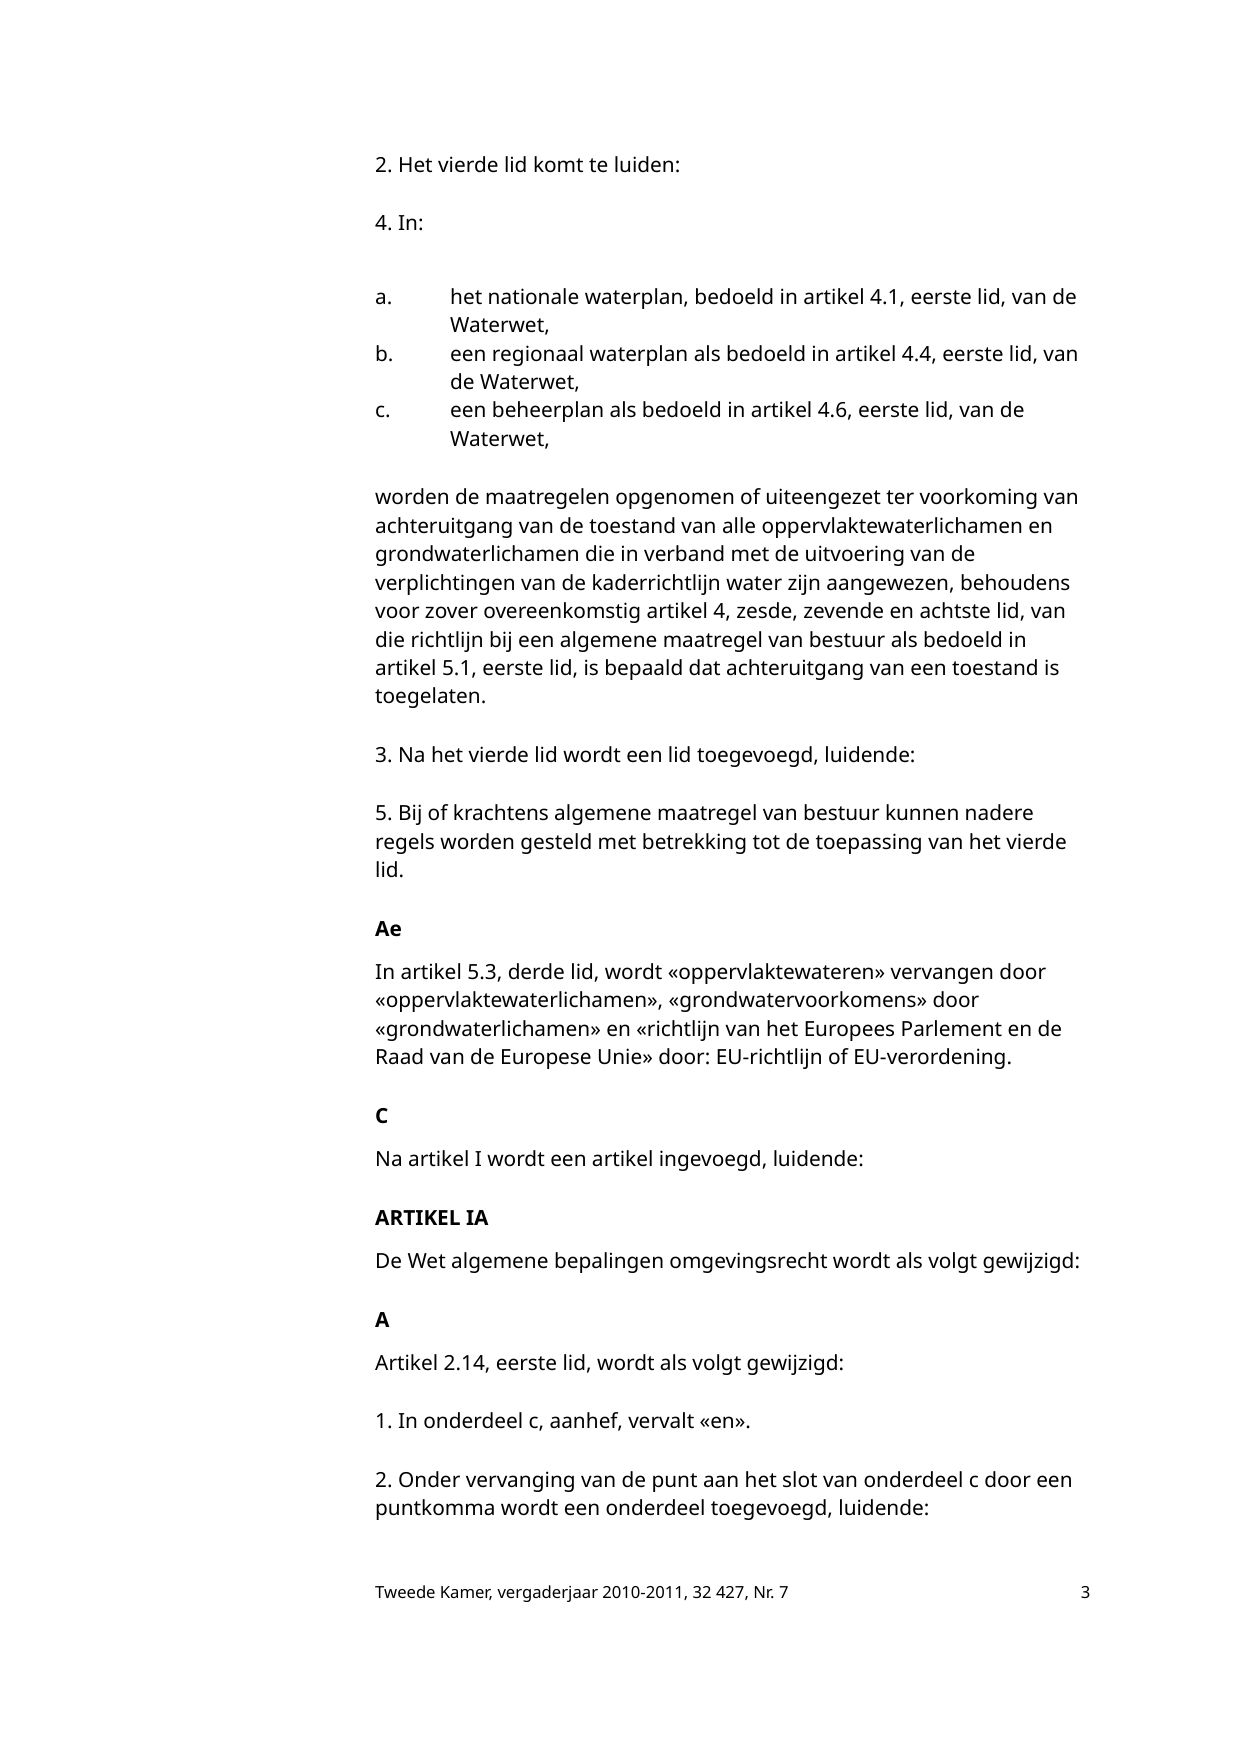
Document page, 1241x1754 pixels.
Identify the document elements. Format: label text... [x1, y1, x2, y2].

list een regionaal waterplan als bedoeld in artikel 4.4, eerste lid, van de Waterwet, [375, 339, 1090, 396]
text Ae [375, 914, 1090, 942]
list een beheerplan als bedoeld in artikel 4.6, eerste lid, van de Waterwet, [375, 396, 1090, 452]
text ARTIKEL IA [375, 1203, 1090, 1231]
text 4. In: [375, 208, 1090, 237]
list het nationale waterplan, bedoeld in artikel 4.1, eerste lid, van de Waterwet, [375, 282, 1090, 339]
text De Wet algemene bepalingen omgevingsrecht wordt als volgt gewijzigd: [375, 1246, 1090, 1275]
text worden de maatregelen opgenomen of uiteengezet ter voorkoming van achteruitgang van de toestand van alle oppervlaktewaterlichamen en grondwaterlichamen die in verband met de uitvoering van de verplichtingen van de kaderrichtlijn water zijn aangewezen, behoudens voor zover overeenkomstig artikel 4, zesde, zevende en achtste lid, van die richtlijn bij een algemene maatregel van bestuur als bedoeld in artikel 5.1, eerste lid, is bepaald dat achteruitgang van een toestand is toegelaten. [375, 482, 1090, 710]
text A [375, 1305, 1090, 1333]
text Artikel 2.14, eerste lid, wordt als volgt gewijzigd: [375, 1348, 1090, 1377]
text C [375, 1101, 1090, 1129]
text In artikel 5.3, derde lid, wordt «oppervlaktewateren» vervangen door «oppervlaktewaterlichamen», «grondwatervoorkomens» door «grondwaterlichamen» en «richtlijn van het Europees Parlement en de Raad van de Europese Unie» door: EU-richtlijn of EU-verordening. [375, 957, 1090, 1071]
text 5. Bij of krachtens algemene maatregel van bestuur kunnen nadere regels worden gesteld met betrekking tot de toepassing van het vierde lid. [375, 798, 1090, 884]
text 2. Het vierde lid komt te luiden: [375, 150, 1090, 178]
text 1. In onderdeel c, aanhef, vervalt «en». [375, 1407, 1090, 1435]
text 3. Na het vierde lid wordt een lid toegevoegd, luidende: [375, 740, 1090, 768]
text Na artikel I wordt een artikel ingevoegd, luidende: [375, 1144, 1090, 1173]
text 2. Onder vervanging van de punt aan het slot van onderdeel c door een puntkomma wordt een onderdeel toegevoegd, luidende: [375, 1465, 1090, 1522]
